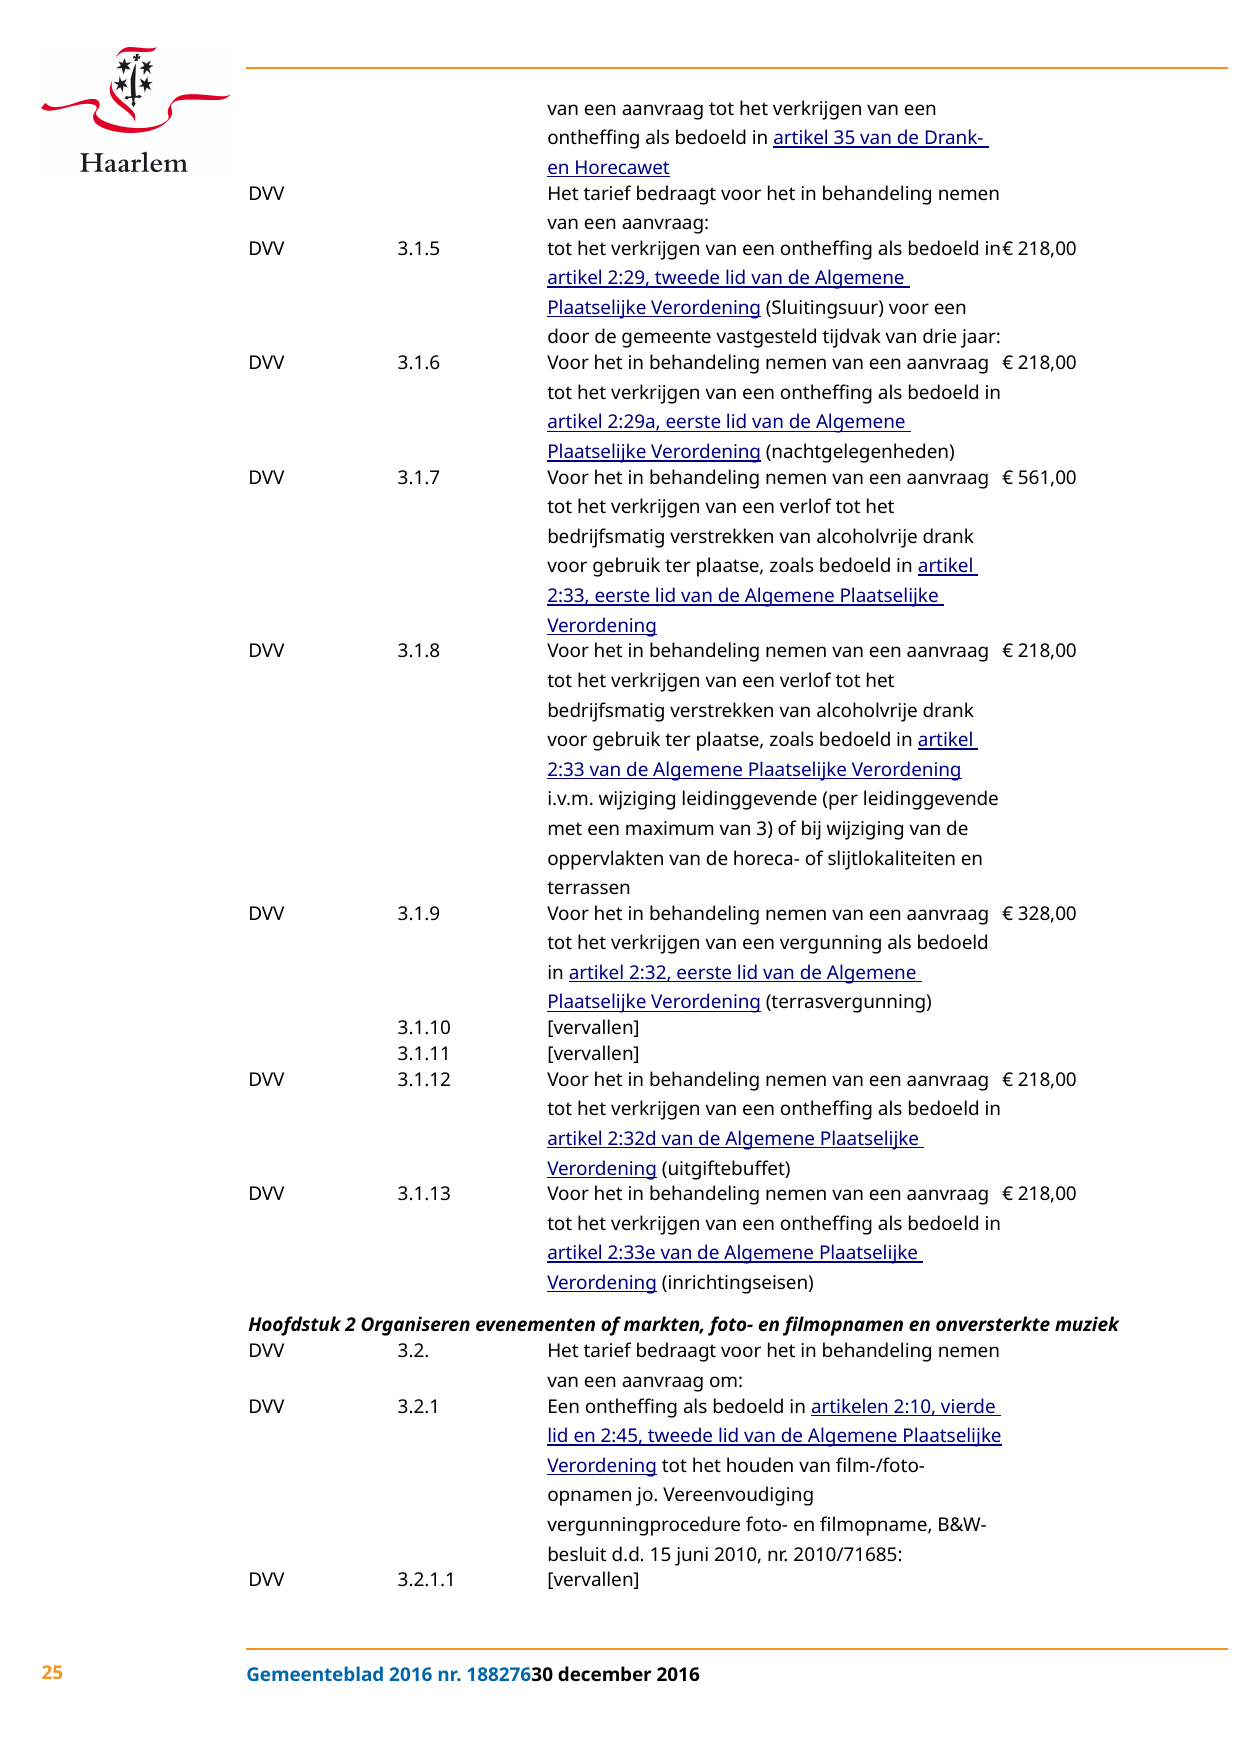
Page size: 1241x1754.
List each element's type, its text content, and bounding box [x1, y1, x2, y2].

table_cell [248, 1040, 397, 1066]
table_header Het tarief bedraagt voor het in behandeling nemen van een aanvraag om: [547, 1338, 1002, 1393]
table_cell [1002, 1566, 1152, 1592]
table_cell 3.1.6 [398, 350, 547, 464]
table_cell DVV [248, 1066, 397, 1180]
table_cell [vervallen] [547, 1566, 1002, 1592]
table_cell Voor het in behandeling nemen van een aanvraag tot het verkrijgen van een ontheffing als bedoeld in artikel 2:33e van de Algemene Plaatselijke Verordening (inrichtingseisen) [547, 1180, 1002, 1295]
table_cell van een aanvraag tot het verkrijgen van een ontheffing als bedoeld in artikel 35 van de Drank- en Horecawet [547, 95, 1002, 180]
table_cell DVV [248, 350, 397, 464]
table_cell [1002, 180, 1152, 235]
table_cell [1002, 1015, 1152, 1040]
table_cell DVV [248, 1180, 397, 1295]
table_cell € 218,00 [1002, 1066, 1152, 1180]
table_cell [vervallen] [547, 1040, 1002, 1066]
table_cell € 218,00 [1002, 235, 1152, 349]
table_cell Voor het in behandeling nemen van een aanvraag tot het verkrijgen van een verlof tot het bedrijfsmatig verstrekken van alcoholvrije drank voor gebruik ter plaatse, zoals bedoeld in artikel 2:33, eerste lid van de Algemene Plaatselijke Verordening [547, 464, 1002, 638]
table_header DVV [248, 1338, 397, 1393]
table_cell Een ontheffing als bedoeld in artikelen 2:10, vierde lid en 2:45, tweede lid van de Algemene Plaatselijke [547, 1393, 1002, 1444]
table_header [1002, 1338, 1152, 1393]
text Hoofdstuk 2 Organiseren evenementen of markten, foto- en filmopnamen en onversterkte muziek [248, 1312, 1152, 1337]
table_cell 3.1.12 [398, 1066, 547, 1180]
table_cell [248, 1015, 397, 1040]
table_cell [248, 95, 397, 180]
table_cell [1002, 95, 1152, 180]
table_cell DVV [248, 1566, 397, 1592]
table_cell 3.2.1 [398, 1393, 547, 1566]
table_cell € 218,00 [1002, 638, 1152, 900]
picture [41, 47, 231, 172]
table_cell [1002, 1393, 1152, 1566]
table_cell Voor het in behandeling nemen van een aanvraag tot het verkrijgen van een ontheffing als bedoeld in artikel 2:32d van de Algemene Plaatselijke Verordening (uitgiftebuffet) [547, 1066, 1002, 1180]
table_cell 3.2.1.1 [398, 1566, 547, 1592]
table_cell 3.1.7 [398, 464, 547, 638]
table_cell Voor het in behandeling nemen van een aanvraag tot het verkrijgen van een vergunning als bedoeld in artikel 2:32, eerste lid van de Algemene Plaatselijke Verordening (terrasvergunning) [547, 900, 1002, 1014]
table_cell DVV [248, 235, 397, 349]
table_cell € 328,00 [1002, 900, 1152, 1014]
table_cell DVV [248, 464, 397, 638]
table_cell 3.1.13 [398, 1180, 547, 1295]
table_cell DVV [248, 638, 397, 900]
table_cell [vervallen] [547, 1015, 1002, 1040]
table_cell Het tarief bedraagt voor het in behandeling nemen van een aanvraag: [547, 180, 1002, 235]
table_cell 3.1.9 [398, 900, 547, 1014]
table_cell 3.1.5 [398, 235, 547, 349]
table_cell Verordening tot het houden van film-/foto-opnamen jo. Vereenvoudiging vergunningprocedure foto- en filmopname, B&W-besluit d.d. 15 juni 2010, nr. 2010/71685: [547, 1446, 1002, 1566]
table_cell € 218,00 [1002, 350, 1152, 464]
table_cell 3.1.11 [398, 1040, 547, 1066]
table_cell tot het verkrijgen van een ontheffing als bedoeld in artikel 2:29, tweede lid van de Algemene Plaatselijke Verordening (Sluitingsuur) voor een door de gemeente vastgesteld tijdvak van drie jaar: [547, 235, 1002, 349]
table_cell DVV [248, 180, 397, 235]
table_cell DVV [248, 900, 397, 1014]
table_cell [398, 95, 547, 180]
table_cell [398, 180, 547, 235]
table_cell DVV [248, 1393, 397, 1566]
table_cell € 561,00 [1002, 464, 1152, 638]
table_cell 3.1.8 [398, 638, 547, 900]
table_cell € 218,00 [1002, 1180, 1152, 1295]
table_cell Voor het in behandeling nemen van een aanvraag tot het verkrijgen van een ontheffing als bedoeld in artikel 2:29a, eerste lid van de Algemene Plaatselijke Verordening (nachtgelegenheden) [547, 350, 1002, 464]
table_cell Voor het in behandeling nemen van een aanvraag tot het verkrijgen van een verlof tot het bedrijfsmatig verstrekken van alcoholvrije drank voor gebruik ter plaatse, zoals bedoeld in artikel 2:33 van de Algemene Plaatselijke Verordening i.v.m. wijziging leidinggevende (per leidinggevende met een maximum van 3) of bij wijziging van de oppervlakten van de horeca- of slijtlokaliteiten en terrassen [547, 638, 1002, 900]
table_header 3.2. [398, 1338, 547, 1393]
table_cell [1002, 1040, 1152, 1066]
table_cell 3.1.10 [398, 1015, 547, 1040]
